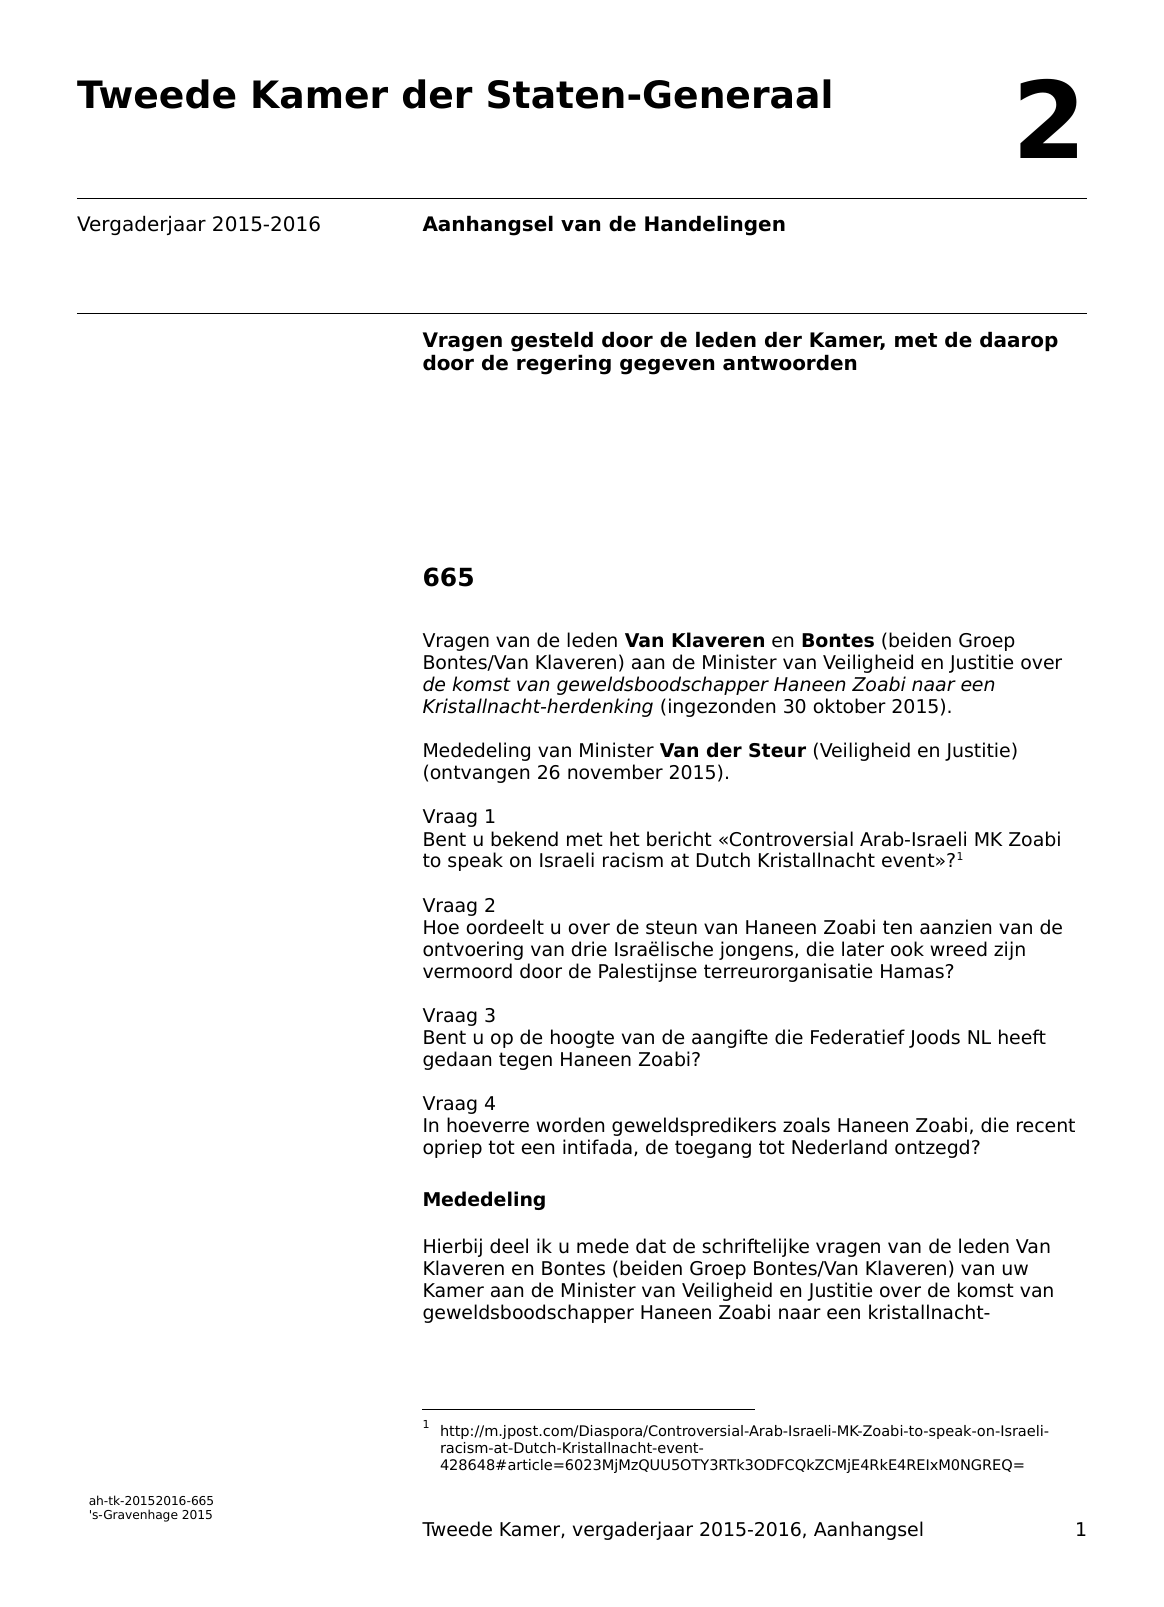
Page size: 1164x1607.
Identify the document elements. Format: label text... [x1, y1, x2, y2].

text Mededeling van Minister Van der Steur (Veiligheid en Justitie) (ontvangen 26 november 2015). [422, 740, 1087, 784]
text ah-tk-20152016-665 [88, 1494, 323, 1508]
text Vraag 2 [422, 894, 1087, 917]
table_cell Vergaderjaar 2015-2016 [77, 199, 422, 313]
table_header 2 [886, 59, 1087, 198]
text 's-Gravenhage 2015 [88, 1508, 323, 1522]
table_cell [77, 314, 422, 375]
text Vraag 3 [422, 1005, 1087, 1027]
text Hoe oordeelt u over de steun van Haneen Zoabi ten aanzien van de ontvoering van drie Israëlische jongens, die later ook wreed zijn vermoord door de Palestijnse terreurorganisatie Hamas? [422, 917, 1087, 982]
text Bent u op de hoogte van de aangifte die Federatief Joods NL heeft gedaan tegen Haneen Zoabi? [422, 1027, 1087, 1071]
text In hoeverre worden geweldspredikers zoals Haneen Zoabi, die recent opriep tot een intifada, de toegang tot Nederland ontzegd? [422, 1115, 1087, 1159]
text 665 [422, 563, 1087, 592]
table_cell Aanhangsel van de Handelingen [422, 199, 1087, 313]
table_cell Vragen gesteld door de leden der Kamer, met de daarop door de regering gegeven antwoorden [422, 314, 1087, 375]
text Hierbij deel ik u mede dat de schriftelijke vragen van de leden Van Klaveren en Bontes (beiden Groep Bontes/Van Klaveren) van uw Kamer aan de Minister van Veiligheid en Justitie over de komst van geweldsboodschapper Haneen Zoabi naar een kristallnacht- [422, 1236, 1087, 1324]
text http://m.jpost.com/Diaspora/Controversial-Arab-Israeli-MK-Zoabi-to-speak-on-Israeli-racism-at-Dutch-Kristallnacht-event-428648#article=6023MjMzQUU5OTY3RTk3ODFCQkZCMjE4RkE4REIxM0NGREQ= [422, 1418, 1087, 1474]
text Vraag 4 [422, 1093, 1087, 1115]
text Vraag 1 [422, 806, 1087, 828]
text Vragen van de leden Van Klaveren en Bontes (beiden Groep Bontes/Van Klaveren) aan de Minister van Veiligheid en Justitie over de komst van geweldsboodschapper Haneen Zoabi naar een Kristallnacht-herdenking (ingezonden 30 oktober 2015). [422, 630, 1087, 718]
text Bent u bekend met het bericht «Controversial Arab-Israeli MK Zoabi to speak on Israeli racism at Dutch Kristallnacht event»? [422, 828, 1087, 872]
subtitle Mededeling [422, 1189, 1087, 1211]
table_header Tweede Kamer der Staten-Generaal [77, 59, 886, 198]
